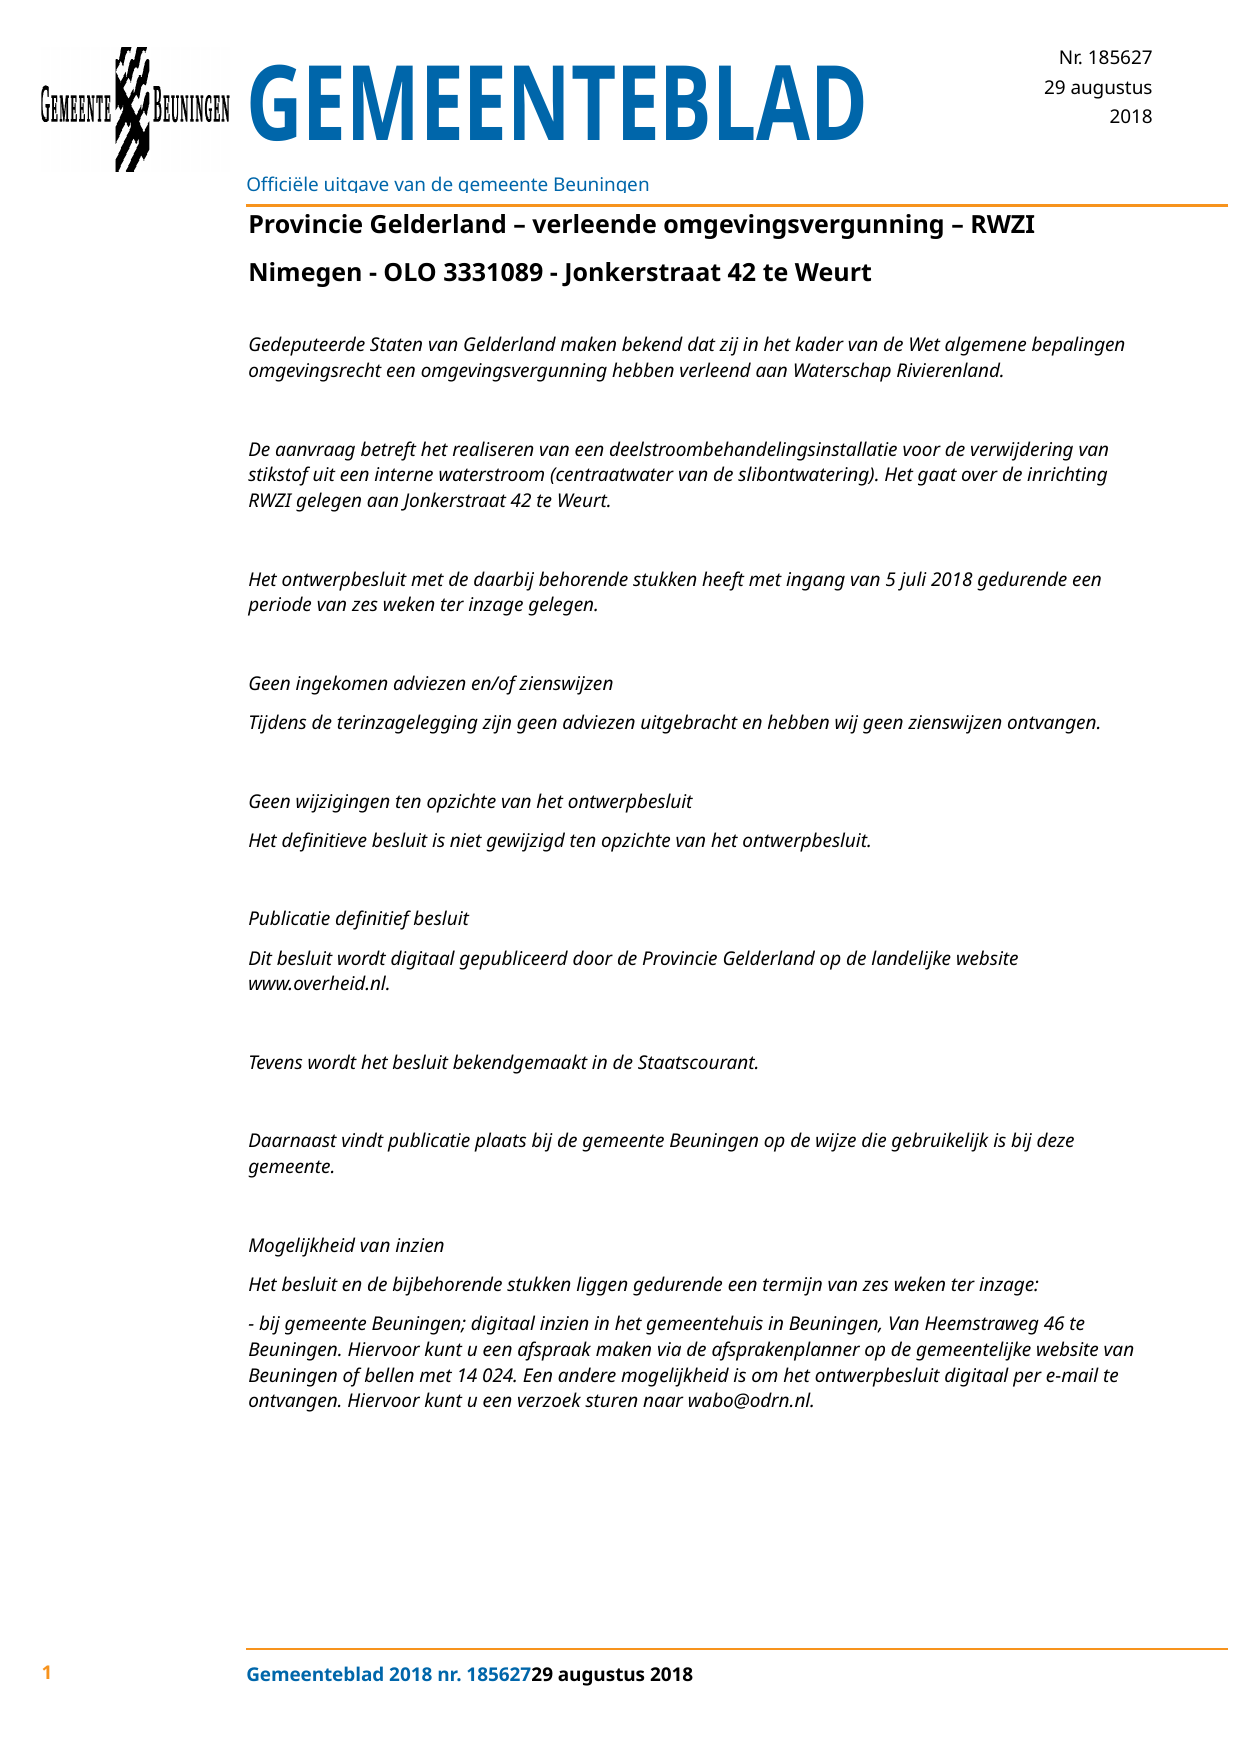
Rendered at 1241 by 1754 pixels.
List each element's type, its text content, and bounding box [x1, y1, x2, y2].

text Daarnaast vindt publicatie plaats bij de gemeente Beuningen op de wijze die gebruikelijk is bij deze gemeente. [248, 1128, 1152, 1179]
text Geen ingekomen adviezen en/of zienswijzen [248, 670, 1152, 696]
text Het definitieve besluit is niet gewijzigd ten opzichte van het ontwerpbesluit. [248, 827, 1152, 853]
text Publicatie definitief besluit [248, 906, 1152, 931]
text Het besluit en de bijbehorende stukken liggen gedurende een termijn van zes weken ter inzage: [248, 1271, 1152, 1297]
text Dit besluit wordt digitaal gepubliceerd door de Provincie Gelderland op de landelijke website www.overheid.nl. [248, 945, 1152, 996]
text Het ontwerpbesluit met de daarbij behorende stukken heeft met ingang van 5 juli 2018 gedurende een periode van zes weken ter inzage gelegen. [248, 566, 1152, 617]
text Tevens wordt het besluit bekendgemaakt in de Staatscourant. [248, 1049, 1152, 1075]
text De aanvraag betreft het realiseren van een deelstroombehandelingsinstallatie voor de verwijdering van stikstof uit een interne waterstroom (centraatwater van de slibontwatering). Het gaat over de inrichting RWZI gelegen aan Jonkerstraat 42 te Weurt. [248, 436, 1152, 513]
text Gedeputeerde Staten van Gelderland maken bekend dat zij in het kader van de Wet algemene bepalingen omgevingsrecht een omgevingsvergunning hebben verleend aan Waterschap Rivierenland. [248, 331, 1152, 383]
text - bij gemeente Beuningen; digitaal inzien in het gemeentehuis in Beuningen, Van Heemstraweg 46 te Beuningen. Hiervoor kunt u een afspraak maken via de afsprakenplanner op de gemeentelijke website van Beuningen of bellen met 14 024. Een andere mogelijkheid is om het ontwerpbesluit digitaal per e-mail te ontvangen. Hiervoor kunt u een verzoek sturen naar wabo@odrn.nl. [248, 1311, 1152, 1413]
text Tijdens de terinzagelegging zijn geen adviezen uitgebracht en hebben wij geen zienswijzen ontvangen. [248, 709, 1152, 735]
text Geen wijzigingen ten opzichte van het ontwerpbesluit [248, 788, 1152, 813]
text Mogelijkheid van inzien [248, 1232, 1152, 1258]
picture [41, 47, 231, 172]
text Provincie Gelderland – verleende omgevingsvergunning – RWZI Nimegen - OLO 3331089 - Jonkerstraat 42 te Weurt [248, 207, 1152, 288]
